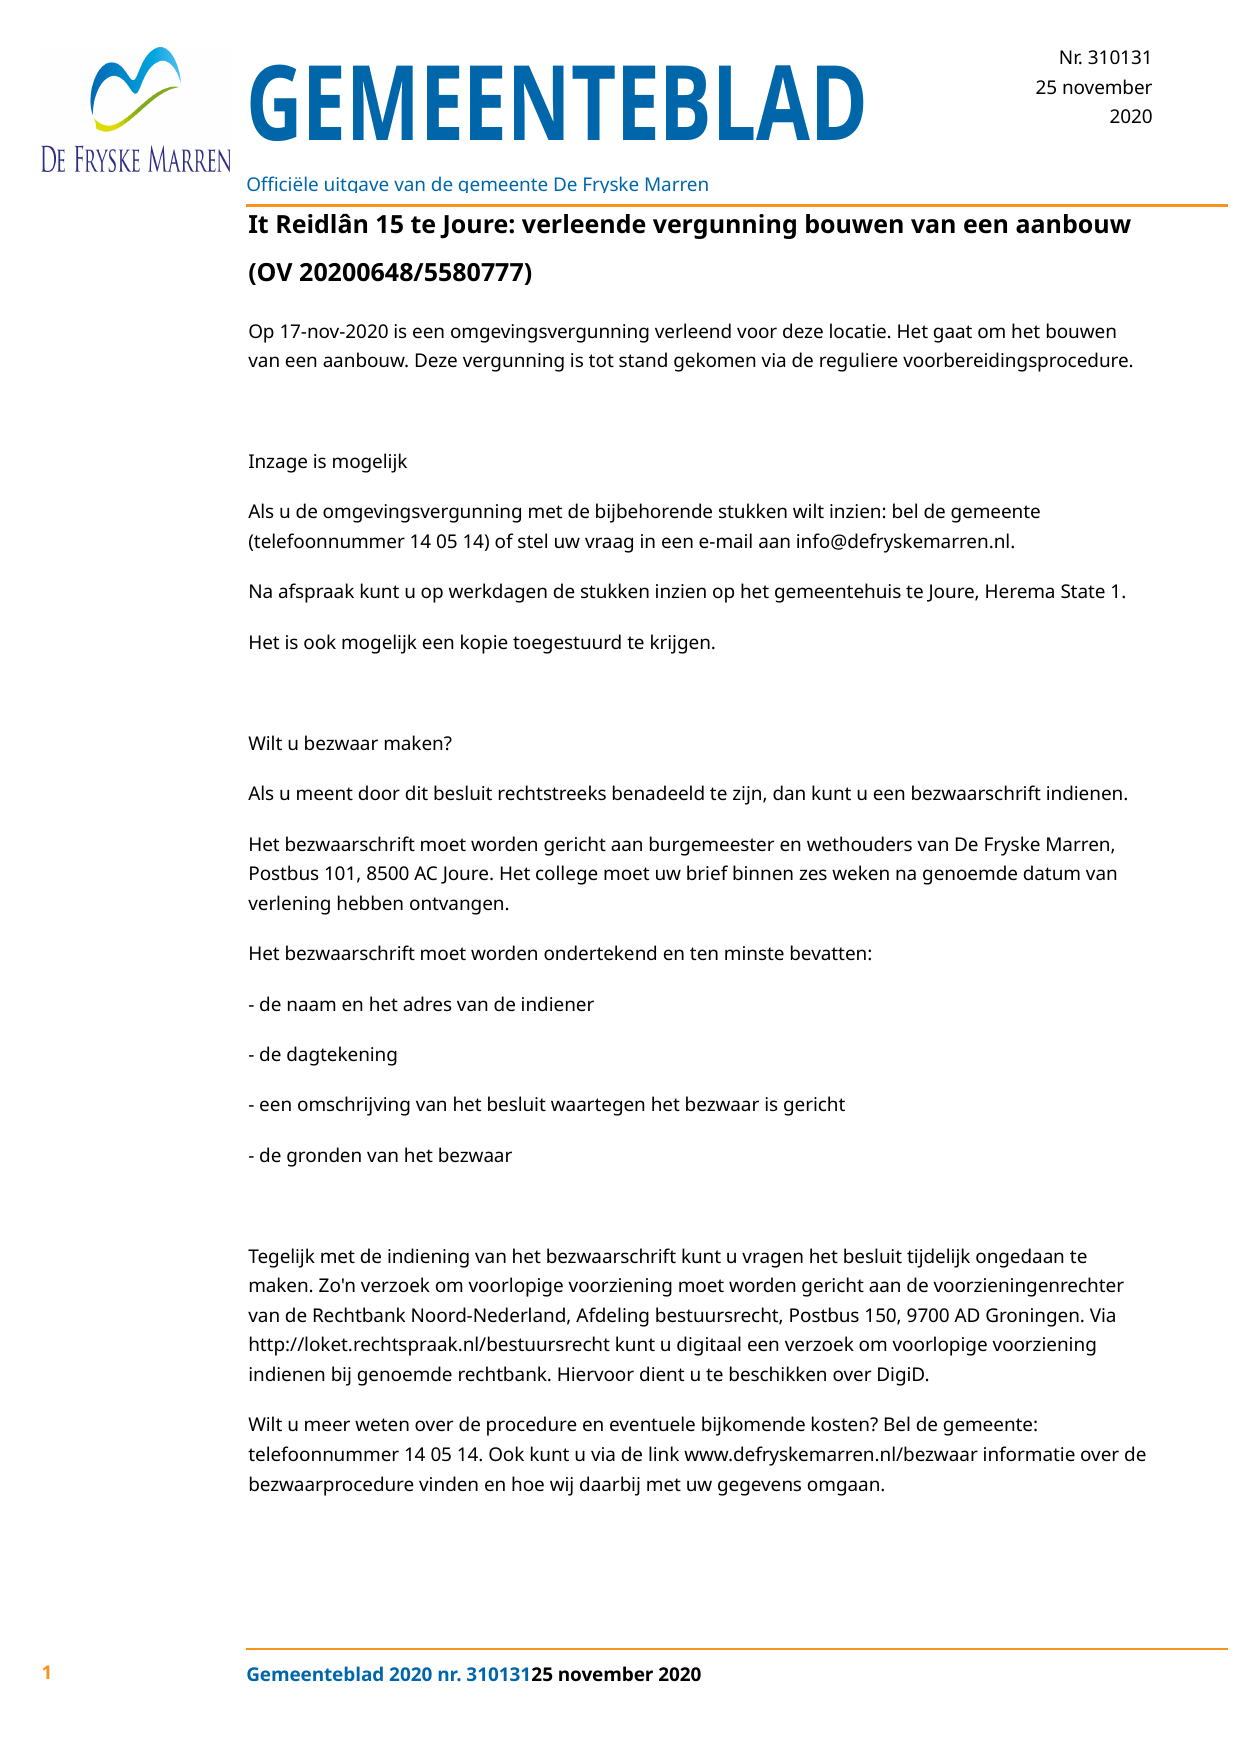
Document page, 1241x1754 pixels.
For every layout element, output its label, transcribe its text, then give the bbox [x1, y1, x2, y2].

text It Reidlân 15 te Joure: verleende vergunning bouwen van een aanbouw (OV 20200648/5580777) [248, 207, 1152, 288]
text Het bezwaarschrift moet worden gericht aan burgemeester en wethouders van De Fryske Marren, Postbus 101, 8500 AC Joure. Het college moet uw brief binnen zes weken na genoemde datum van verlening hebben ontvangen. [248, 831, 1152, 916]
text Wilt u bezwaar maken? [248, 730, 1152, 756]
text Het is ook mogelijk een kopie toegestuurd te krijgen. [248, 629, 1152, 655]
text Als u meent door dit besluit rechtstreeks benadeeld te zijn, dan kunt u een bezwaarschrift indienen. [248, 780, 1152, 806]
text Tegelijk met de indiening van het bezwaarschrift kunt u vragen het besluit tijdelijk ongedaan te maken. Zo'n verzoek om voorlopige voorziening moet worden gericht aan de voorzieningenrechter van de Rechtbank Noord-Nederland, Afdeling bestuursrecht, Postbus 150, 9700 AD Groningen. Via http://loket.rechtspraak.nl/bestuursrecht kunt u digitaal een verzoek om voorlopige voorziening indienen bij genoemde rechtbank. Hiervoor dient u te beschikken over DigiD. [248, 1243, 1152, 1387]
text Op 17-nov-2020 is een omgevingsvergunning verleend voor deze locatie. Het gaat om het bouwen van een aanbouw. Deze vergunning is tot stand gekomen via de reguliere voorbereidingsprocedure. [248, 318, 1152, 373]
text Na afspraak kunt u op werkdagen de stukken inzien op het gemeentehuis te Joure, Herema State 1. [248, 579, 1152, 604]
text - een omschrijving van het besluit waartegen het bezwaar is gericht [248, 1092, 1152, 1117]
text Inzage is mogelijk [248, 448, 1152, 474]
text Het bezwaarschrift moet worden ondertekend en ten minste bevatten: [248, 940, 1152, 966]
text Wilt u meer weten over de procedure en eventuele bijkomende kosten? Bel de gemeente: telefoonnummer 14 05 14. Ook kunt u via de link www.defryskemarren.nl/bezwaar informatie over de bezwaarprocedure vinden en hoe wij daarbij met uw gegevens omgaan. [248, 1412, 1152, 1497]
text - de gronden van het bezwaar [248, 1142, 1152, 1168]
text Als u de omgevingsvergunning met de bijbehorende stukken wilt inzien: bel de gemeente (telefoonnummer 14 05 14) of stel uw vraag in een e-mail aan info@defryskemarren.nl. [248, 499, 1152, 554]
text - de naam en het adres van de indiener [248, 991, 1152, 1017]
picture [41, 47, 231, 172]
text - de dagtekening [248, 1041, 1152, 1067]
